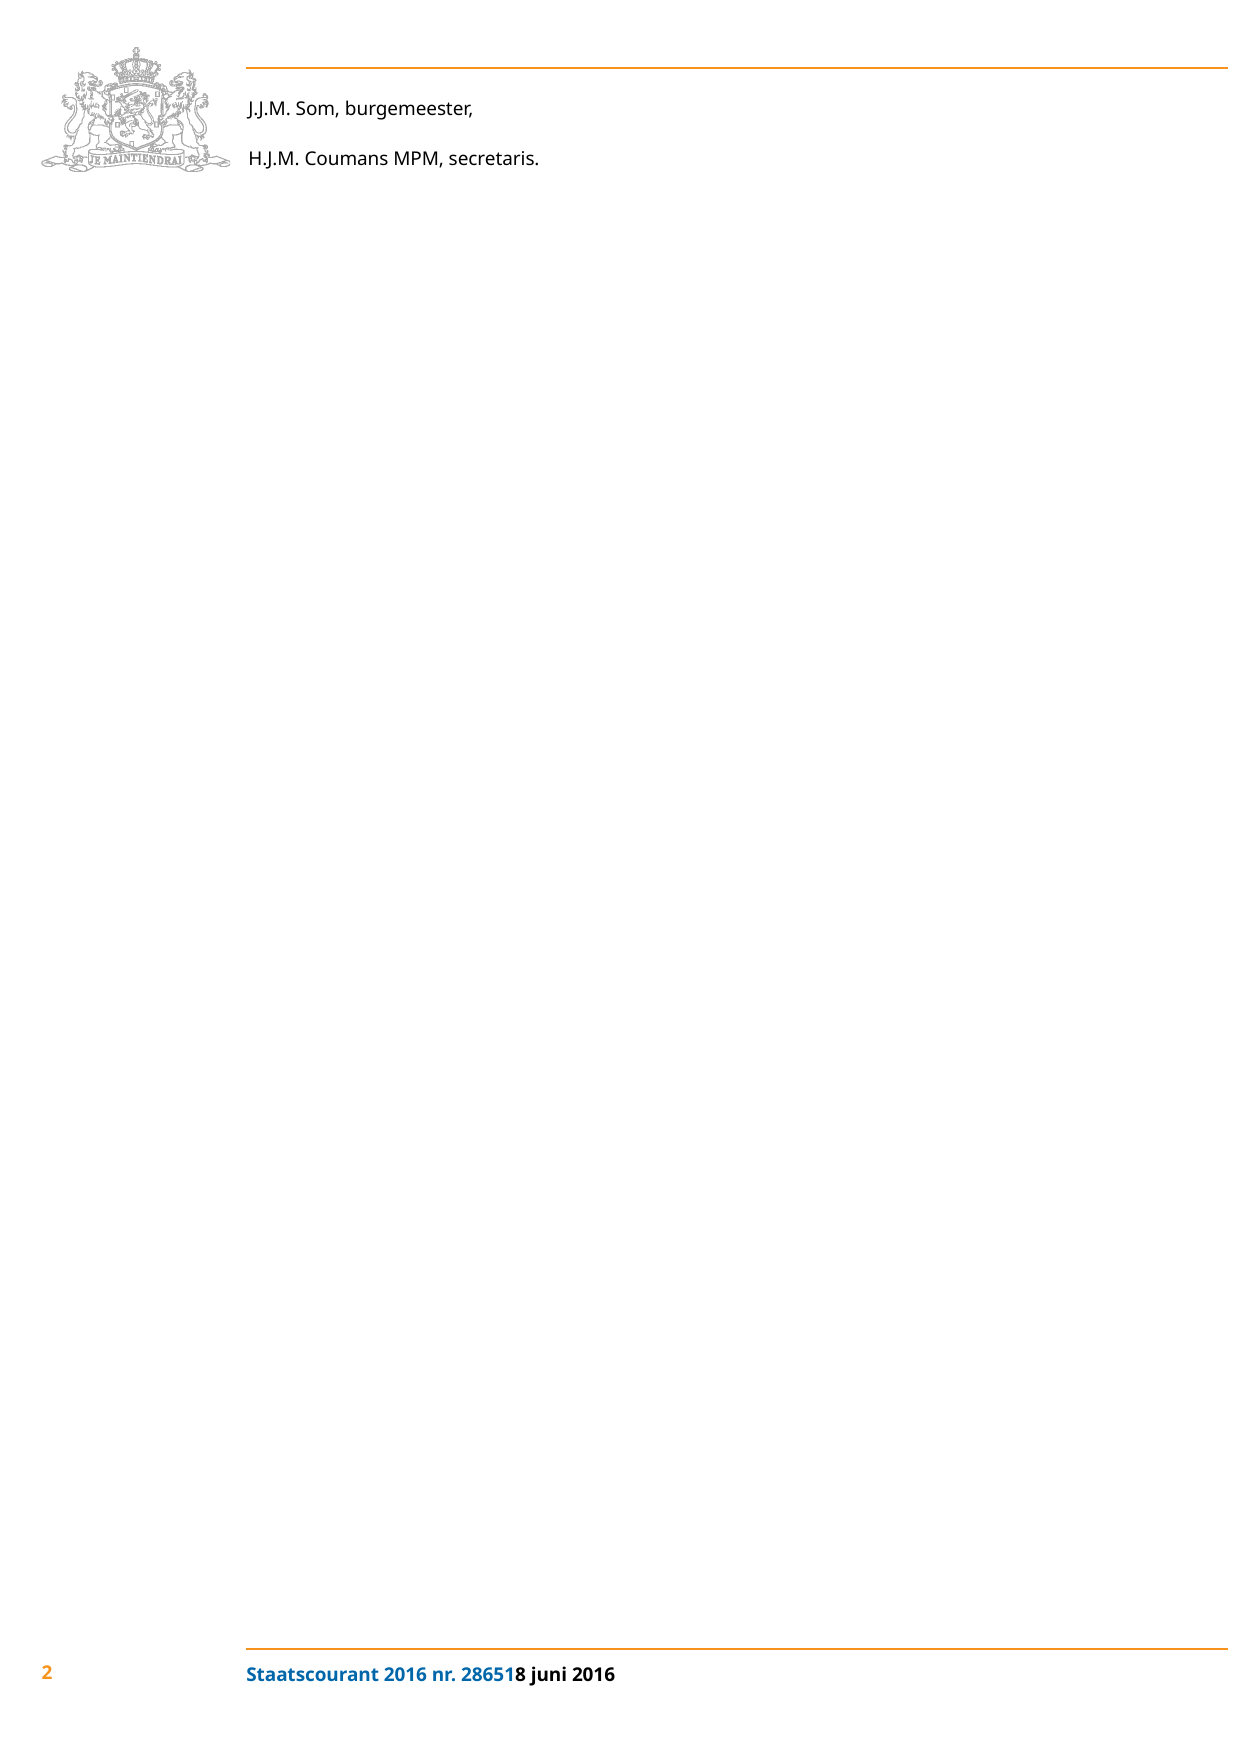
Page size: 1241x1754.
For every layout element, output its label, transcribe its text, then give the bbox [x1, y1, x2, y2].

text J.J.M. Som, burgemeester, [248, 95, 1152, 121]
text H.J.M. Coumans MPM, secretaris. [248, 145, 1152, 171]
picture [41, 47, 231, 172]
